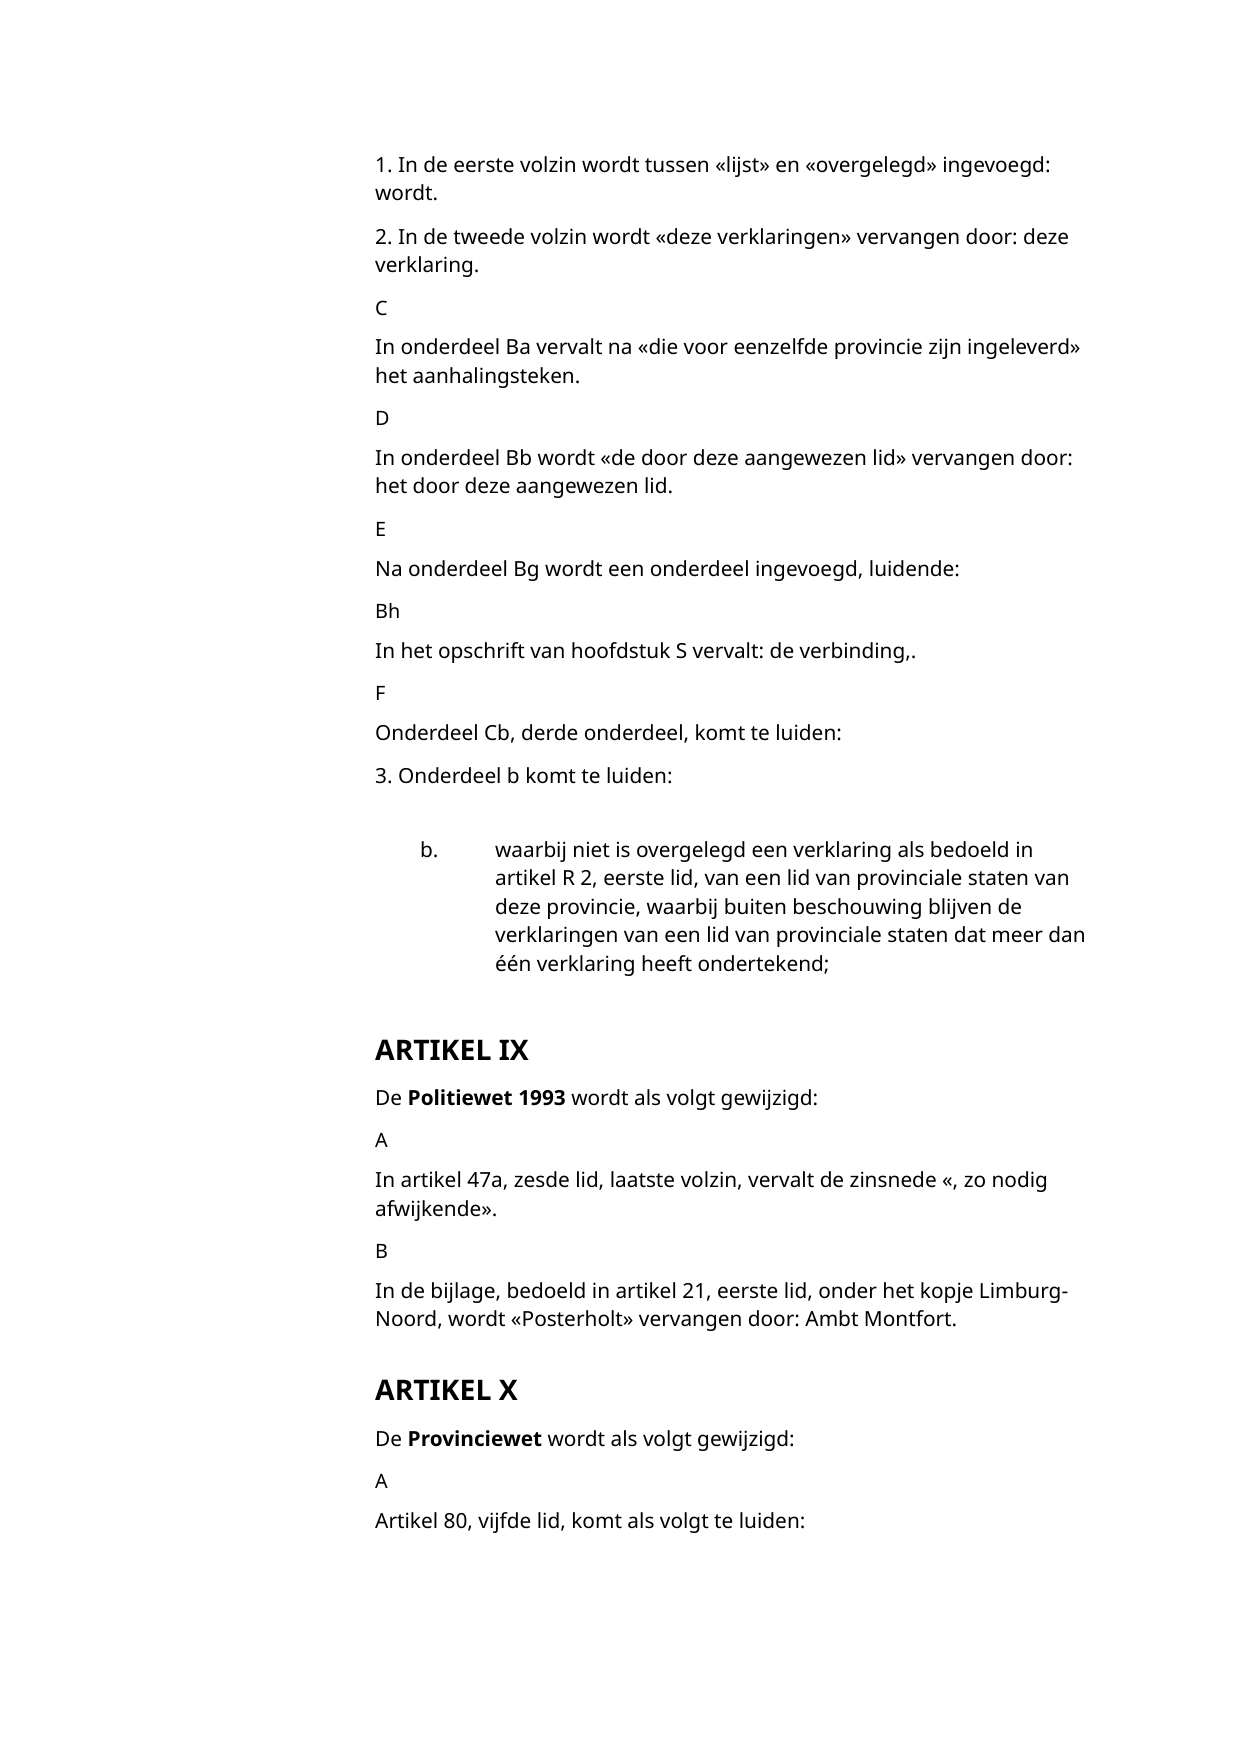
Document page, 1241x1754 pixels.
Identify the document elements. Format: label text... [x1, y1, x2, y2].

text Onderdeel Cb, derde onderdeel, komt te luiden: [375, 718, 1090, 747]
text Artikel 80, vijfde lid, komt als volgt te luiden: [375, 1506, 1090, 1535]
text 2. In de tweede volzin wordt «deze verklaringen» vervangen door: deze verklaring. [375, 222, 1090, 279]
text In onderdeel Ba vervalt na «die voor eenzelfde provincie zijn ingeleverd» het aanhalingsteken. [375, 332, 1090, 389]
text In onderdeel Bb wordt «de door deze aangewezen lid» vervangen door: het door deze aangewezen lid. [375, 443, 1090, 500]
text In de bijlage, bedoeld in artikel 21, eerste lid, onder het kopje Limburg-Noord, wordt «Posterholt» vervangen door: Ambt Montfort. [375, 1276, 1090, 1333]
text De Politiewet 1993 wordt als volgt gewijzigd: [375, 1083, 1090, 1112]
text A [375, 1127, 1090, 1154]
text 1. In de eerste volzin wordt tussen «lijst» en «overgelegd» ingevoegd: wordt. [375, 150, 1090, 207]
text Bh [375, 597, 1090, 624]
text In artikel 47a, zesde lid, laatste volzin, vervalt de zinsnede «, zo nodig afwijkende». [375, 1166, 1090, 1222]
text In het opschrift van hoofdstuk S vervalt: de verbinding,. [375, 636, 1090, 664]
text D [375, 404, 1090, 431]
text E [375, 515, 1090, 542]
text B [375, 1237, 1090, 1264]
subtitle ARTIKEL IX [375, 1030, 1090, 1068]
list waarbij niet is overgelegd een verklaring als bedoeld in artikel R 2, eerste lid, van een lid van provinciale staten van deze provincie, waarbij buiten beschouwing blijven de verklaringen van een lid van provinciale staten dat meer dan één verklaring heeft ondertekend; [420, 835, 1090, 977]
text 3. Onderdeel b komt te luiden: [375, 762, 1090, 790]
text F [375, 679, 1090, 706]
subtitle ARTIKEL X [375, 1371, 1090, 1409]
text A [375, 1468, 1090, 1494]
text Na onderdeel Bg wordt een onderdeel ingevoegd, luidende: [375, 554, 1090, 582]
text De Provinciewet wordt als volgt gewijzigd: [375, 1424, 1090, 1453]
text C [375, 294, 1090, 321]
